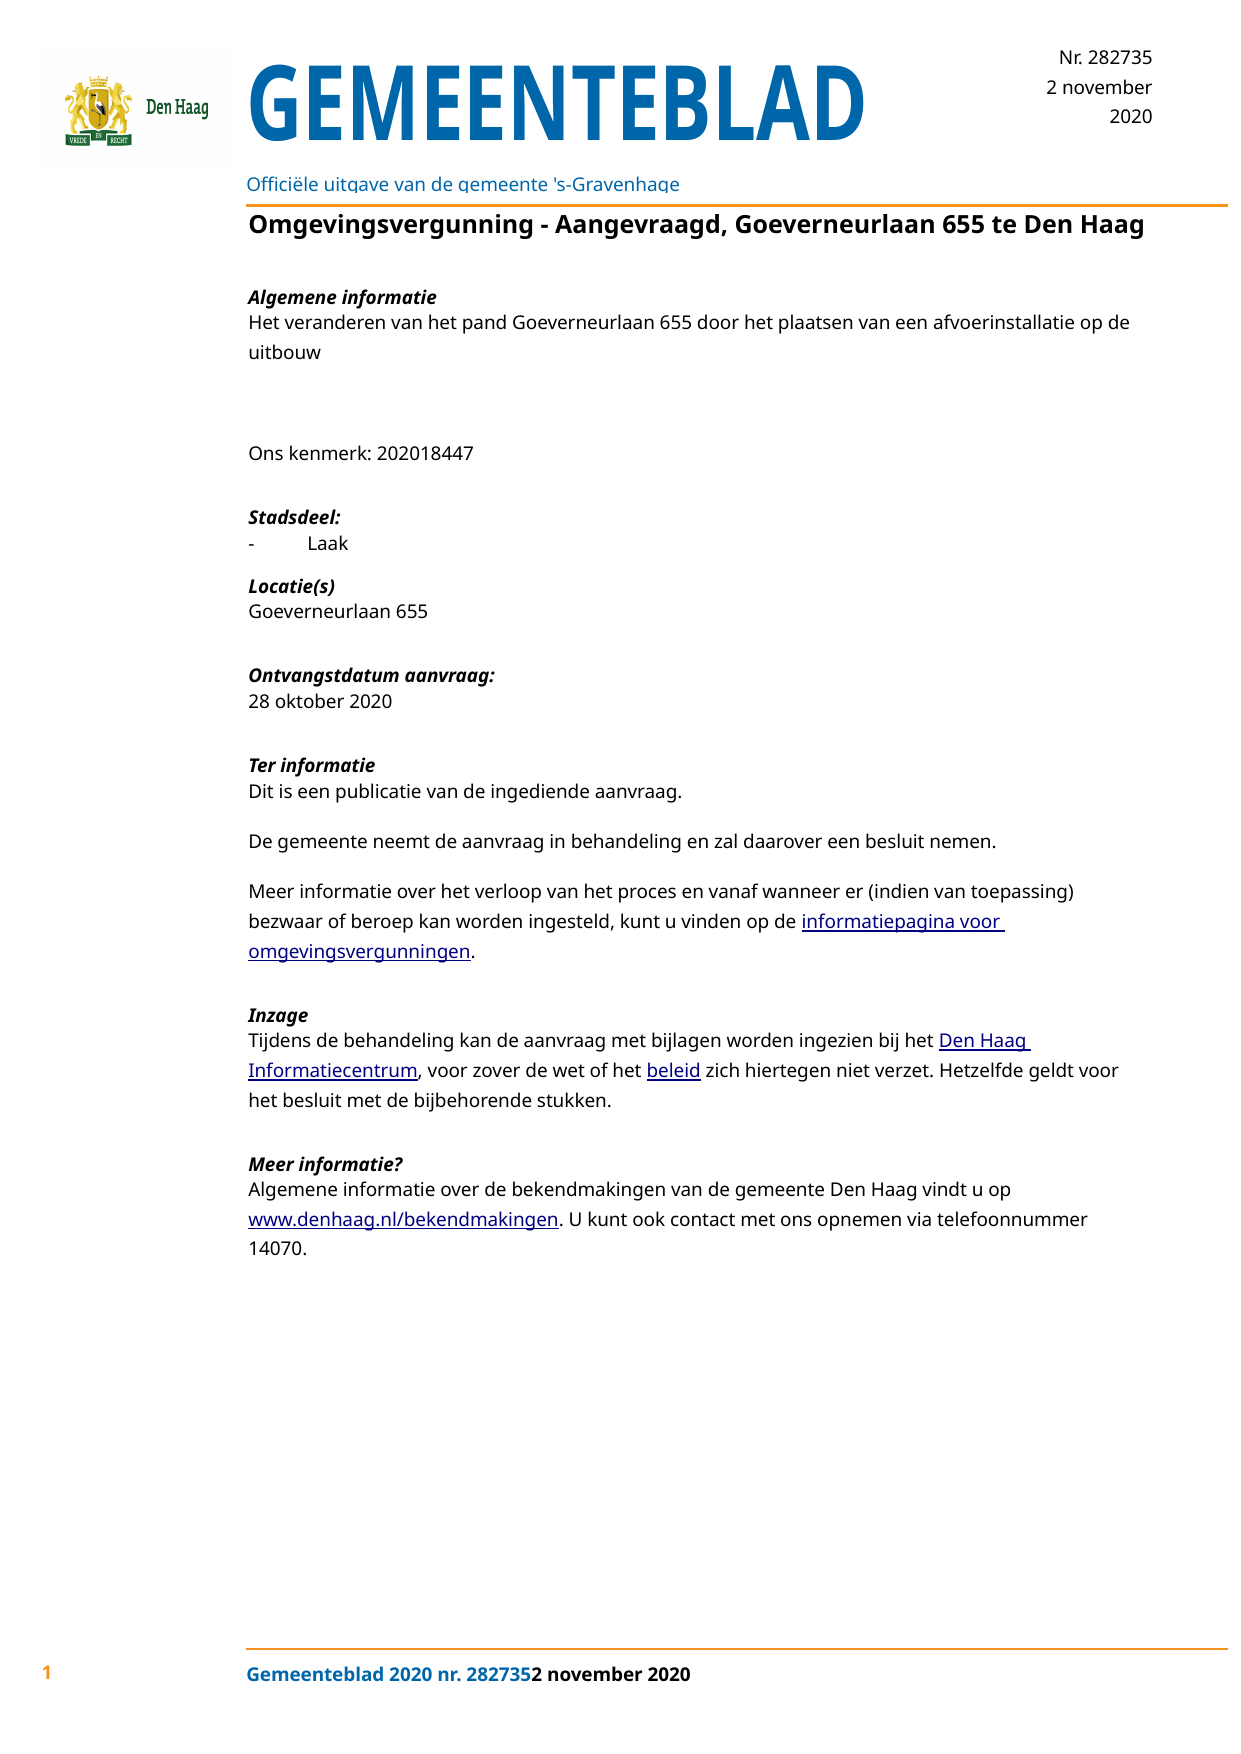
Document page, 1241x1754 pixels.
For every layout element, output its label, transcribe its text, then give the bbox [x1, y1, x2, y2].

text 28 oktober 2020 [248, 688, 1152, 714]
text Goeverneurlaan 655 [248, 598, 1152, 624]
text Ontvangstdatum aanvraag: [248, 662, 1152, 688]
text Algemene informatie [248, 284, 1152, 309]
picture [41, 47, 231, 172]
text Het veranderen van het pand Goeverneurlaan 655 door het plaatsen van een afvoerinstallatie op de uitbouw [248, 309, 1152, 365]
text Inzage [248, 1002, 1152, 1028]
text Meer informatie? [248, 1151, 1152, 1176]
text Ter informatie [248, 752, 1152, 778]
text Stadsdeel: [248, 504, 1152, 530]
text Locatie(s) [248, 573, 1152, 598]
text Omgevingsvergunning - Aangevraagd, Goeverneurlaan 655 te Den Haag [248, 207, 1152, 241]
text Meer informatie over het verloop van het proces en vanaf wanneer er (indien van toepassing) bezwaar of beroep kan worden ingesteld, kunt u vinden op de informatiepagina voor omgevingsvergunningen. [248, 879, 1152, 964]
text Tijdens de behandeling kan de aanvraag met bijlagen worden ingezien bij het Den Haag Informatiecentrum, voor zover de wet of het beleid zich hiertegen niet verzet. Hetzelfde geldt voor het besluit met de bijbehorende stukken. [248, 1028, 1152, 1112]
text Ons kenmerk: 202018447 [248, 440, 1152, 466]
text Algemene informatie over de bekendmakingen van de gemeente Den Haag vindt u op www.denhaag.nl/bekendmakingen. U kunt ook contact met ons opnemen via telefoonnummer 14070. [248, 1176, 1152, 1261]
list Laak [248, 530, 1152, 555]
text De gemeente neemt de aanvraag in behandeling en zal daarover een besluit nemen. [248, 828, 1152, 854]
text Dit is een publicatie van de ingediende aanvraag. [248, 778, 1152, 804]
